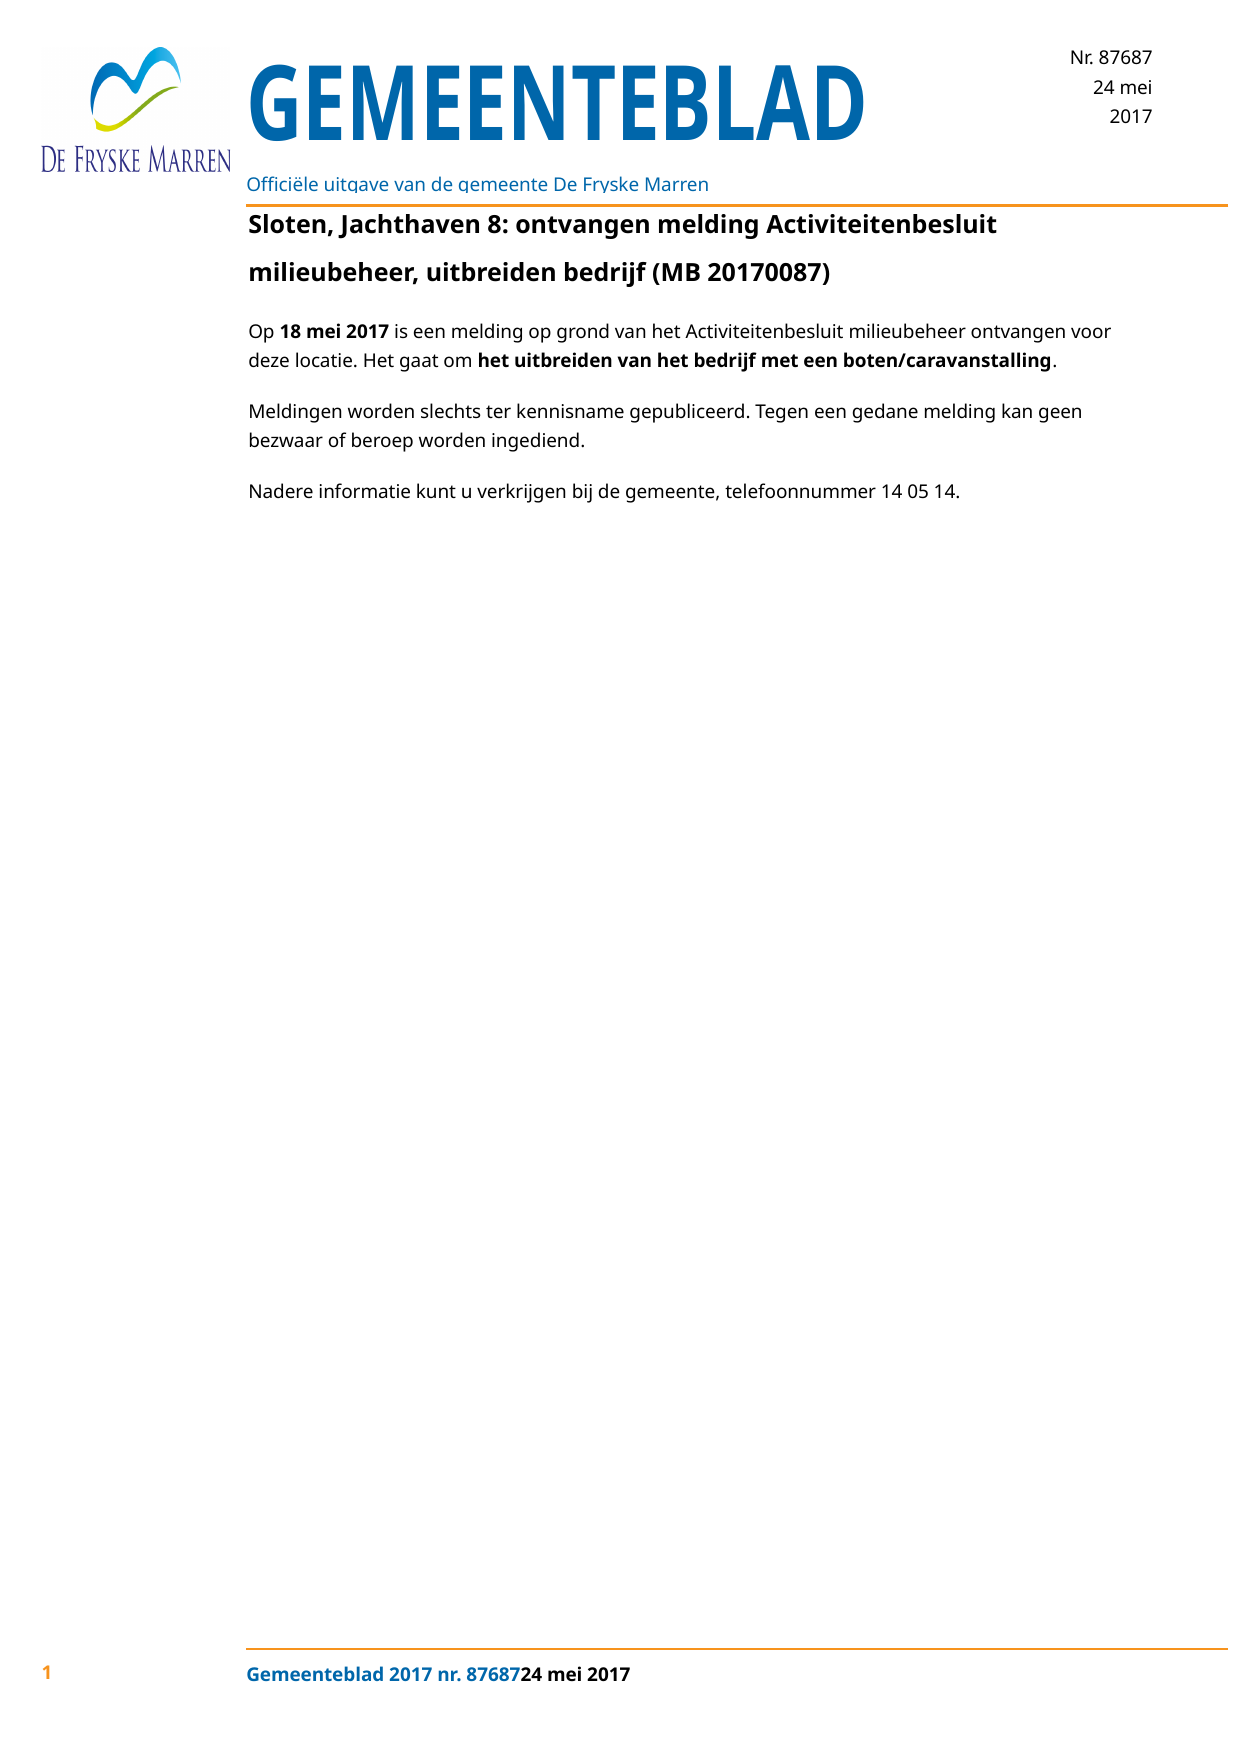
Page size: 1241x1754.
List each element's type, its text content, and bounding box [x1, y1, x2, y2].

text Sloten, Jachthaven 8: ontvangen melding Activiteitenbesluit milieubeheer, uitbreiden bedrijf (MB 20170087) [248, 207, 1152, 288]
picture [41, 47, 231, 172]
text Op 18 mei 2017 is een melding op grond van het Activiteitenbesluit milieubeheer ontvangen voor deze locatie. Het gaat om het uitbreiden van het bedrijf met een boten/caravanstalling. [248, 318, 1152, 373]
text Nadere informatie kunt u verkrijgen bij de gemeente, telefoonnummer 14 05 14. [248, 478, 1152, 504]
text Meldingen worden slechts ter kennisname gepubliceerd. Tegen een gedane melding kan geen bezwaar of beroep worden ingediend. [248, 398, 1152, 453]
